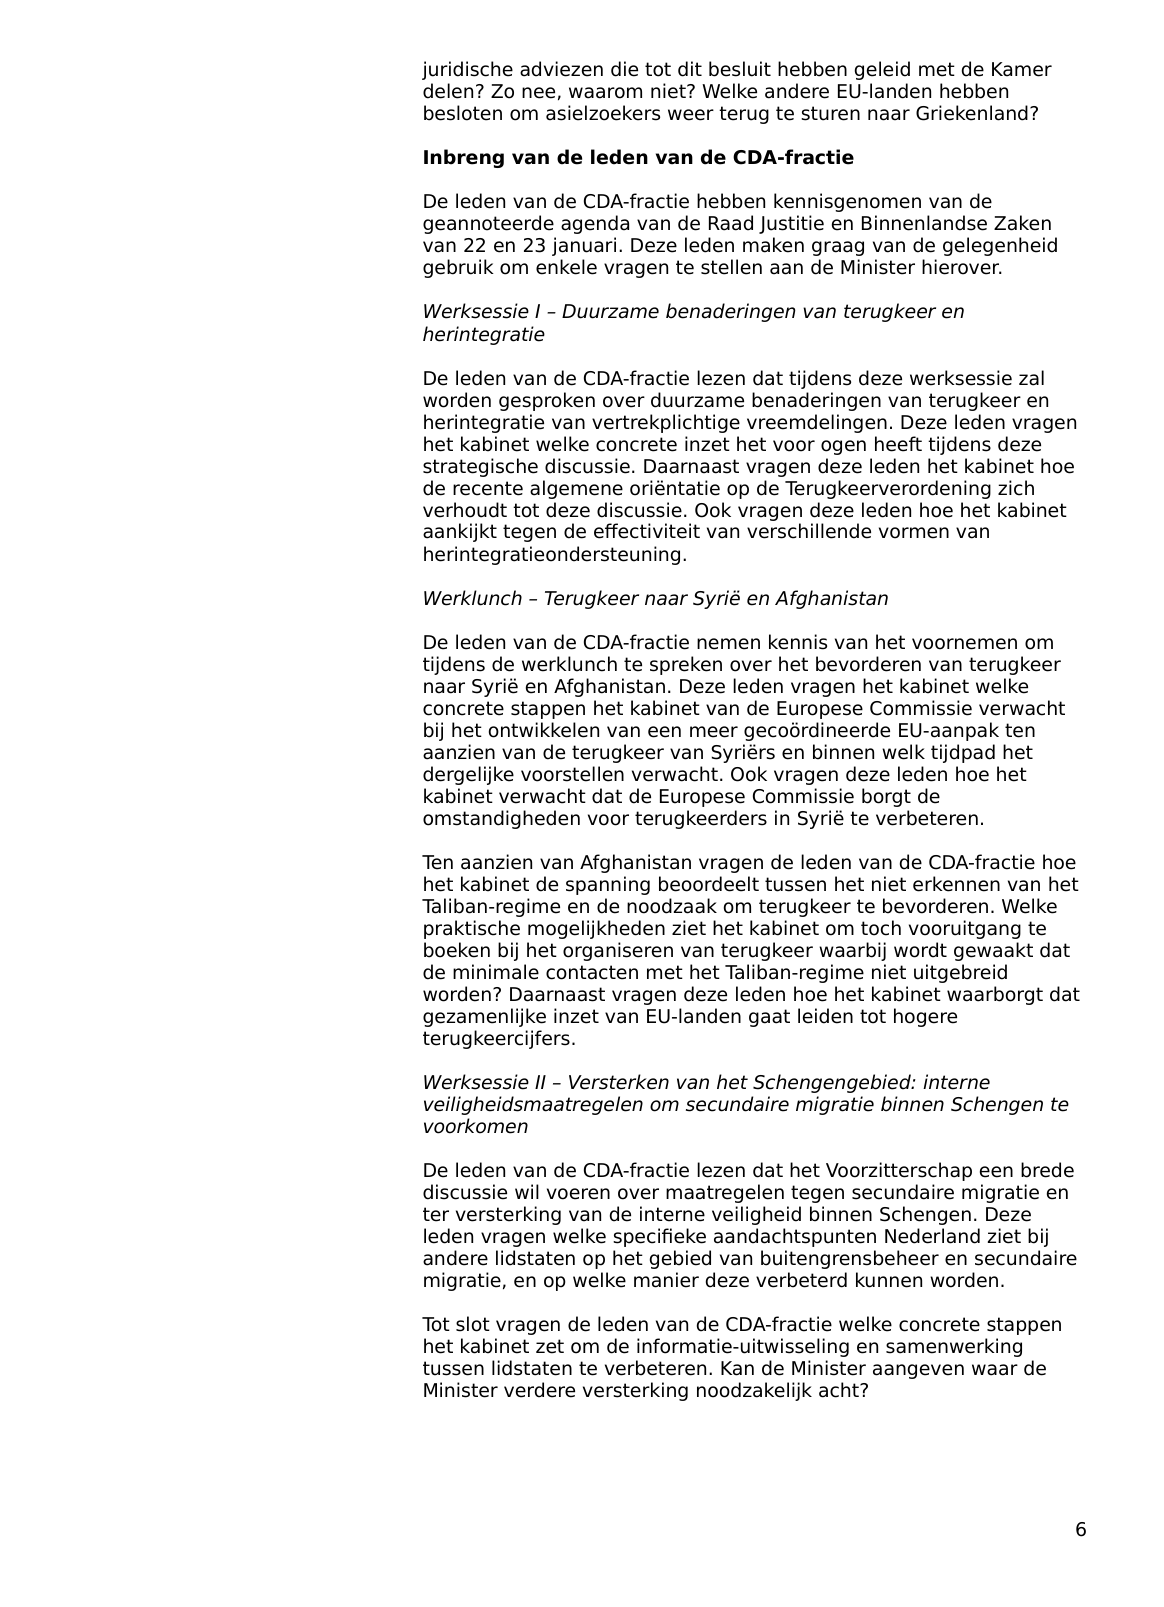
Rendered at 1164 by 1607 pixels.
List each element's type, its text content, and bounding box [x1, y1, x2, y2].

text De leden van de CDA-fractie lezen dat tijdens deze werksessie zal worden gesproken over duurzame benaderingen van terugkeer en herintegratie van vertrekplichtige vreemdelingen. Deze leden vragen het kabinet welke concrete inzet het voor ogen heeft tijdens deze strategische discussie. Daarnaast vragen deze leden het kabinet hoe de recente algemene oriëntatie op de Terugkeerverordening zich verhoudt tot deze discussie. Ook vragen deze leden hoe het kabinet aankijkt tegen de effectiviteit van verschillende vormen van herintegratieondersteuning. [422, 368, 1087, 565]
text De leden van de CDA-fractie lezen dat het Voorzitterschap een brede discussie wil voeren over maatregelen tegen secundaire migratie en ter versterking van de interne veiligheid binnen Schengen. Deze leden vragen welke specifieke aandachtspunten Nederland ziet bij andere lidstaten op het gebied van buitengrensbeheer en secundaire migratie, en op welke manier deze verbeterd kunnen worden. [422, 1160, 1087, 1292]
subtitle Inbreng van de leden van de CDA-fractie [422, 147, 1087, 169]
text De leden van de CDA-fractie nemen kennis van het voornemen om tijdens de werklunch te spreken over het bevorderen van terugkeer naar Syrië en Afghanistan. Deze leden vragen het kabinet welke concrete stappen het kabinet van de Europese Commissie verwacht bij het ontwikkelen van een meer gecoördineerde EU-aanpak ten aanzien van de terugkeer van Syriërs en binnen welk tijdpad het dergelijke voorstellen verwacht. Ook vragen deze leden hoe het kabinet verwacht dat de Europese Commissie borgt de omstandigheden voor terugkeerders in Syrië te verbeteren. [422, 632, 1087, 829]
subtitle Werksessie I – Duurzame benaderingen van terugkeer en herintegratie [422, 301, 1087, 345]
text Tot slot vragen de leden van de CDA-fractie welke concrete stappen het kabinet zet om de informatie-uitwisseling en samenwerking tussen lidstaten te verbeteren. Kan de Minister aangeven waar de Minister verdere versterking noodzakelijk acht? [422, 1314, 1087, 1402]
subtitle Werksessie II – Versterken van het Schengengebied: interne veiligheidsmaatregelen om secundaire migratie binnen Schengen te voorkomen [422, 1072, 1087, 1138]
subtitle Werklunch – Terugkeer naar Syrië en Afghanistan [422, 588, 1087, 609]
text De leden van de CDA-fractie hebben kennisgenomen van de geannoteerde agenda van de Raad Justitie en Binnenlandse Zaken van 22 en 23 januari. Deze leden maken graag van de gelegenheid gebruik om enkele vragen te stellen aan de Minister hierover. [422, 191, 1087, 279]
text juridische adviezen die tot dit besluit hebben geleid met de Kamer delen? Zo nee, waarom niet? Welke andere EU-landen hebben besloten om asielzoekers weer terug te sturen naar Griekenland? [422, 59, 1087, 125]
text Ten aanzien van Afghanistan vragen de leden van de CDA-fractie hoe het kabinet de spanning beoordeelt tussen het niet erkennen van het Taliban-regime en de noodzaak om terugkeer te bevorderen. Welke praktische mogelijkheden ziet het kabinet om toch vooruitgang te boeken bij het organiseren van terugkeer waarbij wordt gewaakt dat de minimale contacten met het Taliban-regime niet uitgebreid worden? Daarnaast vragen deze leden hoe het kabinet waarborgt dat gezamenlijke inzet van EU-landen gaat leiden tot hogere terugkeercijfers. [422, 852, 1087, 1049]
